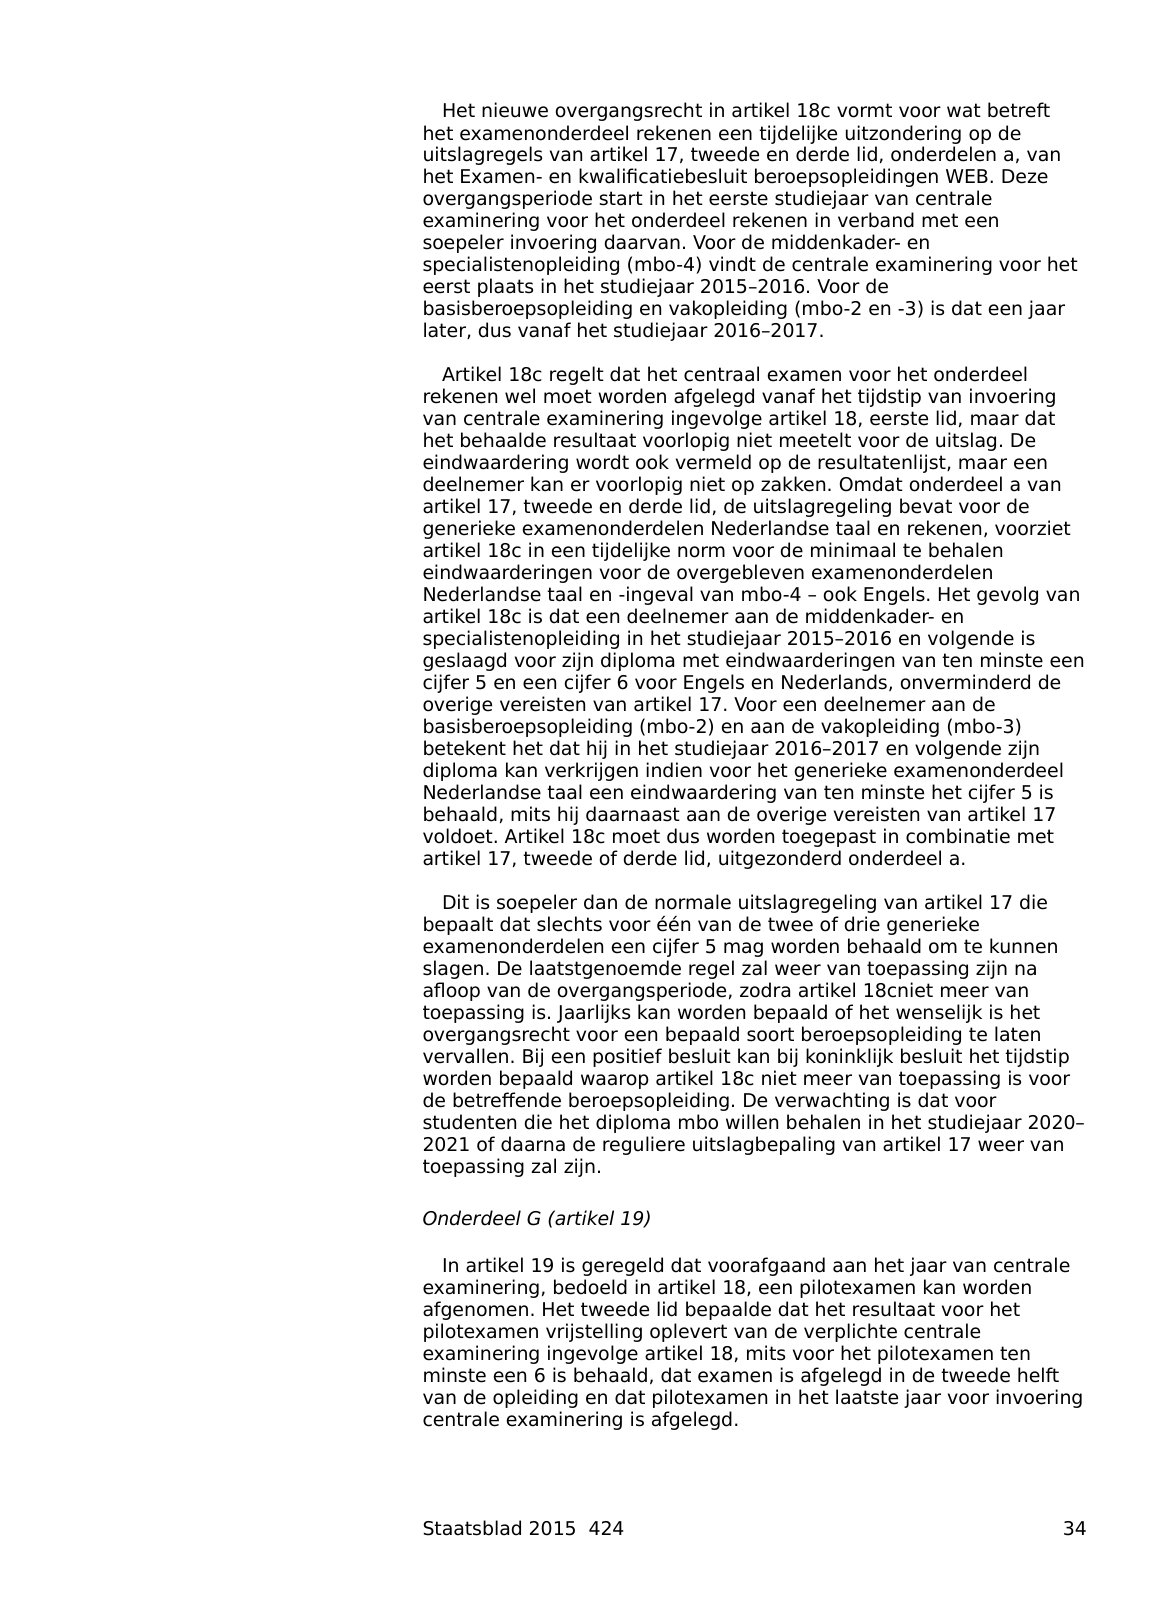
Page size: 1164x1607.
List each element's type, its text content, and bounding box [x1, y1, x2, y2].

text Artikel 18c regelt dat het centraal examen voor het onderdeel rekenen wel moet worden afgelegd vanaf het tijdstip van invoering van centrale examinering ingevolge artikel 18, eerste lid, maar dat het behaalde resultaat voorlopig niet meetelt voor de uitslag. De eindwaardering wordt ook vermeld op de resultatenlijst, maar een deelnemer kan er voorlopig niet op zakken. Omdat onderdeel a van artikel 17, tweede en derde lid, de uitslagregeling bevat voor de generieke examenonderdelen Nederlandse taal en rekenen, voorziet artikel 18c in een tijdelijke norm voor de minimaal te behalen eindwaarderingen voor de overgebleven examenonderdelen Nederlandse taal en -ingeval van mbo-4 – ook Engels. Het gevolg van artikel 18c is dat een deelnemer aan de middenkader- en specialistenopleiding in het studiejaar 2015–2016 en volgende is geslaagd voor zijn diploma met eindwaarderingen van ten minste een cijfer 5 en een cijfer 6 voor Engels en Nederlands, onverminderd de overige vereisten van artikel 17. Voor een deelnemer aan de basisberoepsopleiding (mbo-2) en aan de vakopleiding (mbo-3) betekent het dat hij in het studiejaar 2016–2017 en volgende zijn diploma kan verkrijgen indien voor het generieke examenonderdeel Nederlandse taal een eindwaardering van ten minste het cijfer 5 is behaald, mits hij daarnaast aan de overige vereisten van artikel 17 voldoet. Artikel 18c moet dus worden toegepast in combinatie met artikel 17, tweede of derde lid, uitgezonderd onderdeel a. [422, 364, 1087, 870]
text In artikel 19 is geregeld dat voorafgaand aan het jaar van centrale examinering, bedoeld in artikel 18, een pilotexamen kan worden afgenomen. Het tweede lid bepaalde dat het resultaat voor het pilotexamen vrijstelling oplevert van de verplichte centrale examinering ingevolge artikel 18, mits voor het pilotexamen ten minste een 6 is behaald, dat examen is afgelegd in de tweede helft van de opleiding en dat pilotexamen in het laatste jaar voor invoering centrale examinering is afgelegd. [422, 1255, 1087, 1431]
text Het nieuwe overgangsrecht in artikel 18c vormt voor wat betreft het examenonderdeel rekenen een tijdelijke uitzondering op de uitslagregels van artikel 17, tweede en derde lid, onderdelen a, van het Examen- en kwalificatiebesluit beroepsopleidingen WEB. Deze overgangsperiode start in het eerste studiejaar van centrale examinering voor het onderdeel rekenen in verband met een soepeler invoering daarvan. Voor de middenkader- en specialistenopleiding (mbo-4) vindt de centrale examinering voor het eerst plaats in het studiejaar 2015–2016. Voor de basisberoepsopleiding en vakopleiding (mbo-2 en -3) is dat een jaar later, dus vanaf het studiejaar 2016–2017. [422, 100, 1087, 342]
text Dit is soepeler dan de normale uitslagregeling van artikel 17 die bepaalt dat slechts voor één van de twee of drie generieke examenonderdelen een cijfer 5 mag worden behaald om te kunnen slagen. De laatstgenoemde regel zal weer van toepassing zijn na afloop van de overgangsperiode, zodra artikel 18cniet meer van toepassing is. Jaarlijks kan worden bepaald of het wenselijk is het overgangsrecht voor een bepaald soort beroepsopleiding te laten vervallen. Bij een positief besluit kan bij koninklijk besluit het tijdstip worden bepaald waarop artikel 18c niet meer van toepassing is voor de betreffende beroepsopleiding. De verwachting is dat voor studenten die het diploma mbo willen behalen in het studiejaar 2020–2021 of daarna de reguliere uitslagbepaling van artikel 17 weer van toepassing zal zijn. [422, 892, 1087, 1178]
subtitle Onderdeel G (artikel 19) [422, 1208, 1087, 1230]
